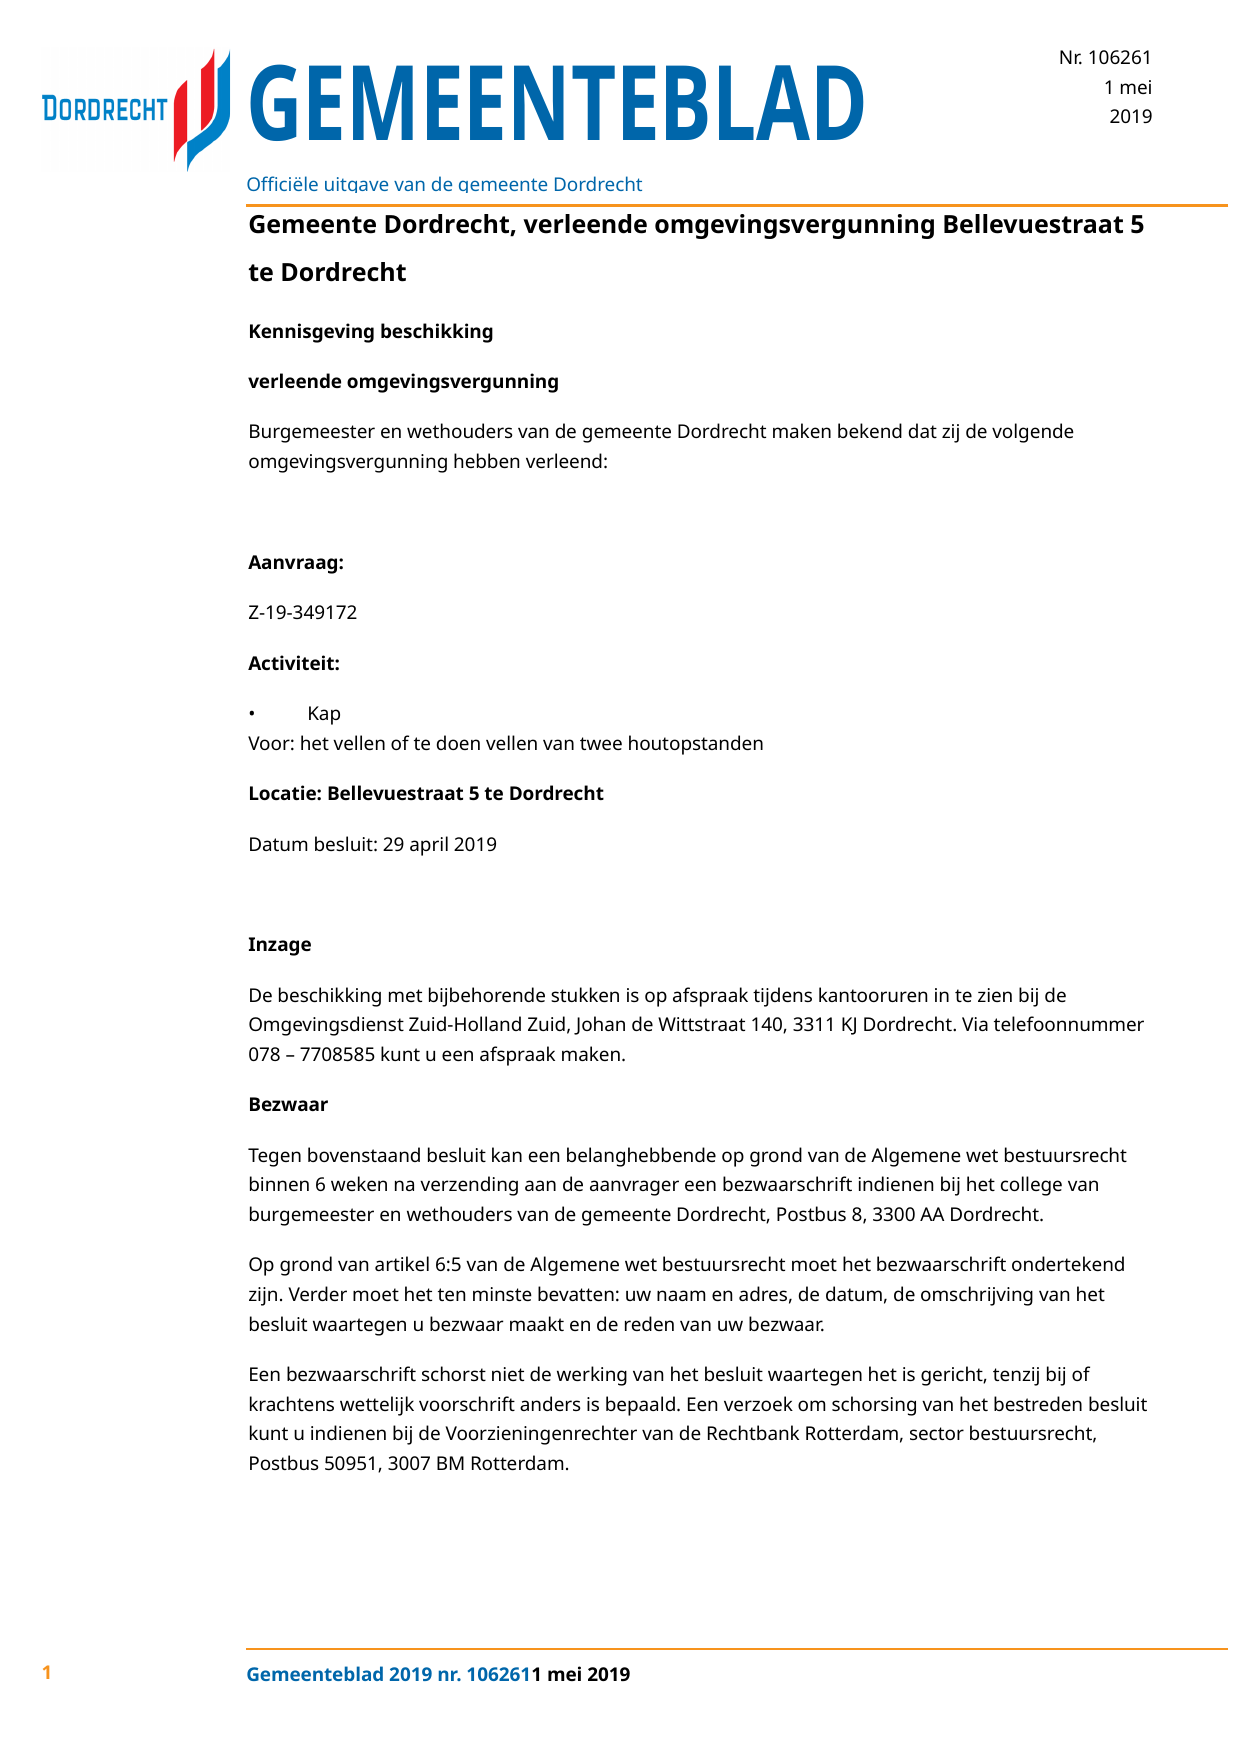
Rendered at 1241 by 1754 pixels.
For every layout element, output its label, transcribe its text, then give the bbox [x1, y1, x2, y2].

text Aanvraag: [248, 549, 1152, 575]
text Inzage [248, 932, 1152, 957]
text Kennisgeving beschikking [248, 318, 1152, 344]
text Activiteit: [248, 650, 1152, 676]
text Datum besluit: 29 april 2019 [248, 831, 1152, 857]
text De beschikking met bijbehorende stukken is op afspraak tijdens kantooruren in te zien bij de Omgevingsdienst Zuid-Holland Zuid, Johan de Wittstraat 140, 3311 KJ Dordrecht. Via telefoonnummer 078 – 7708585 kunt u een afspraak maken. [248, 982, 1152, 1067]
text verleende omgevingsvergunning [248, 368, 1152, 394]
text Voor: het vellen of te doen vellen van twee houtopstanden [248, 730, 1152, 756]
text Bezwaar [248, 1092, 1152, 1117]
text Gemeente Dordrecht, verleende omgevingsvergunning Bellevuestraat 5 te Dordrecht [248, 207, 1152, 288]
text Burgemeester en wethouders van de gemeente Dordrecht maken bekend dat zij de volgende omgevingsvergunning hebben verleend: [248, 419, 1152, 474]
text Z-19-349172 [248, 599, 1152, 625]
picture [41, 47, 231, 172]
list Kap [248, 700, 1152, 726]
text Locatie: Bellevuestraat 5 te Dordrecht [248, 780, 1152, 806]
text Op grond van artikel 6:5 van de Algemene wet bestuursrecht moet het bezwaarschrift ondertekend zijn. Verder moet het ten minste bevatten: uw naam en adres, de datum, de omschrijving van het besluit waartegen u bezwaar maakt en de reden van uw bezwaar. [248, 1252, 1152, 1337]
text Een bezwaarschrift schorst niet de werking van het besluit waartegen het is gericht, tenzij bij of krachtens wettelijk voorschrift anders is bepaald. Een verzoek om schorsing van het bestreden besluit kunt u indienen bij de Voorzieningenrechter van de Rechtbank Rotterdam, sector bestuursrecht, Postbus 50951, 3007 BM Rotterdam. [248, 1361, 1152, 1476]
text Tegen bovenstaand besluit kan een belanghebbende op grond van de Algemene wet bestuursrecht binnen 6 weken na verzending aan de aanvrager een bezwaarschrift indienen bij het college van burgemeester en wethouders van de gemeente Dordrecht, Postbus 8, 3300 AA Dordrecht. [248, 1142, 1152, 1227]
